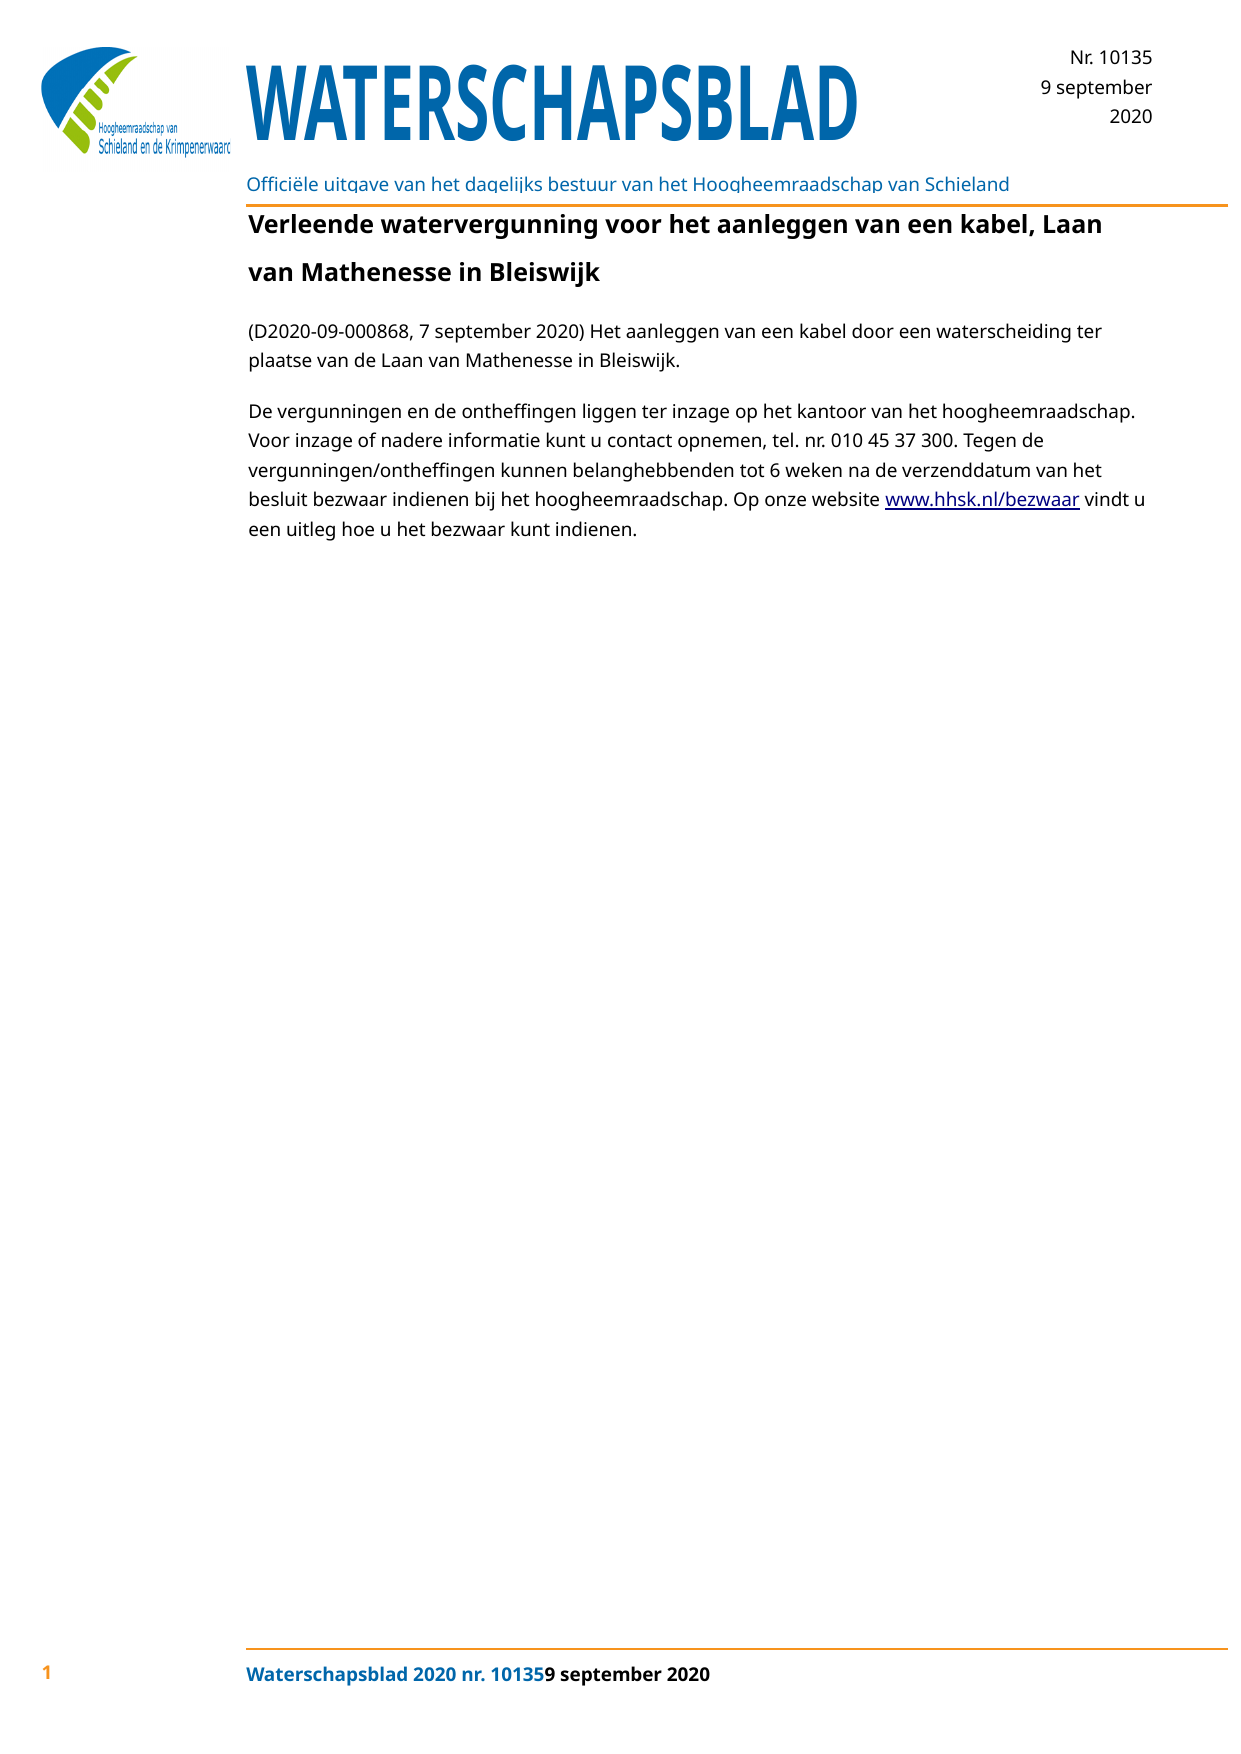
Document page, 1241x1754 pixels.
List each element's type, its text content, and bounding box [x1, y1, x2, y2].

picture [41, 47, 231, 172]
text (D2020-09-000868, 7 september 2020) Het aanleggen van een kabel door een waterscheiding ter plaatse van de Laan van Mathenesse in Bleiswijk. [248, 318, 1152, 373]
text Verleende watervergunning voor het aanleggen van een kabel, Laan van Mathenesse in Bleiswijk [248, 207, 1152, 288]
text De vergunningen en de ontheffingen liggen ter inzage op het kantoor van het hoogheemraadschap. Voor inzage of nadere informatie kunt u contact opnemen, tel. nr. 010 45 37 300. Tegen de vergunningen/ontheffingen kunnen belanghebbenden tot 6 weken na de verzenddatum van het besluit bezwaar indienen bij het hoogheemraadschap. Op onze website www.hhsk.nl/bezwaar vindt u een uitleg hoe u het bezwaar kunt indienen. [248, 398, 1152, 542]
